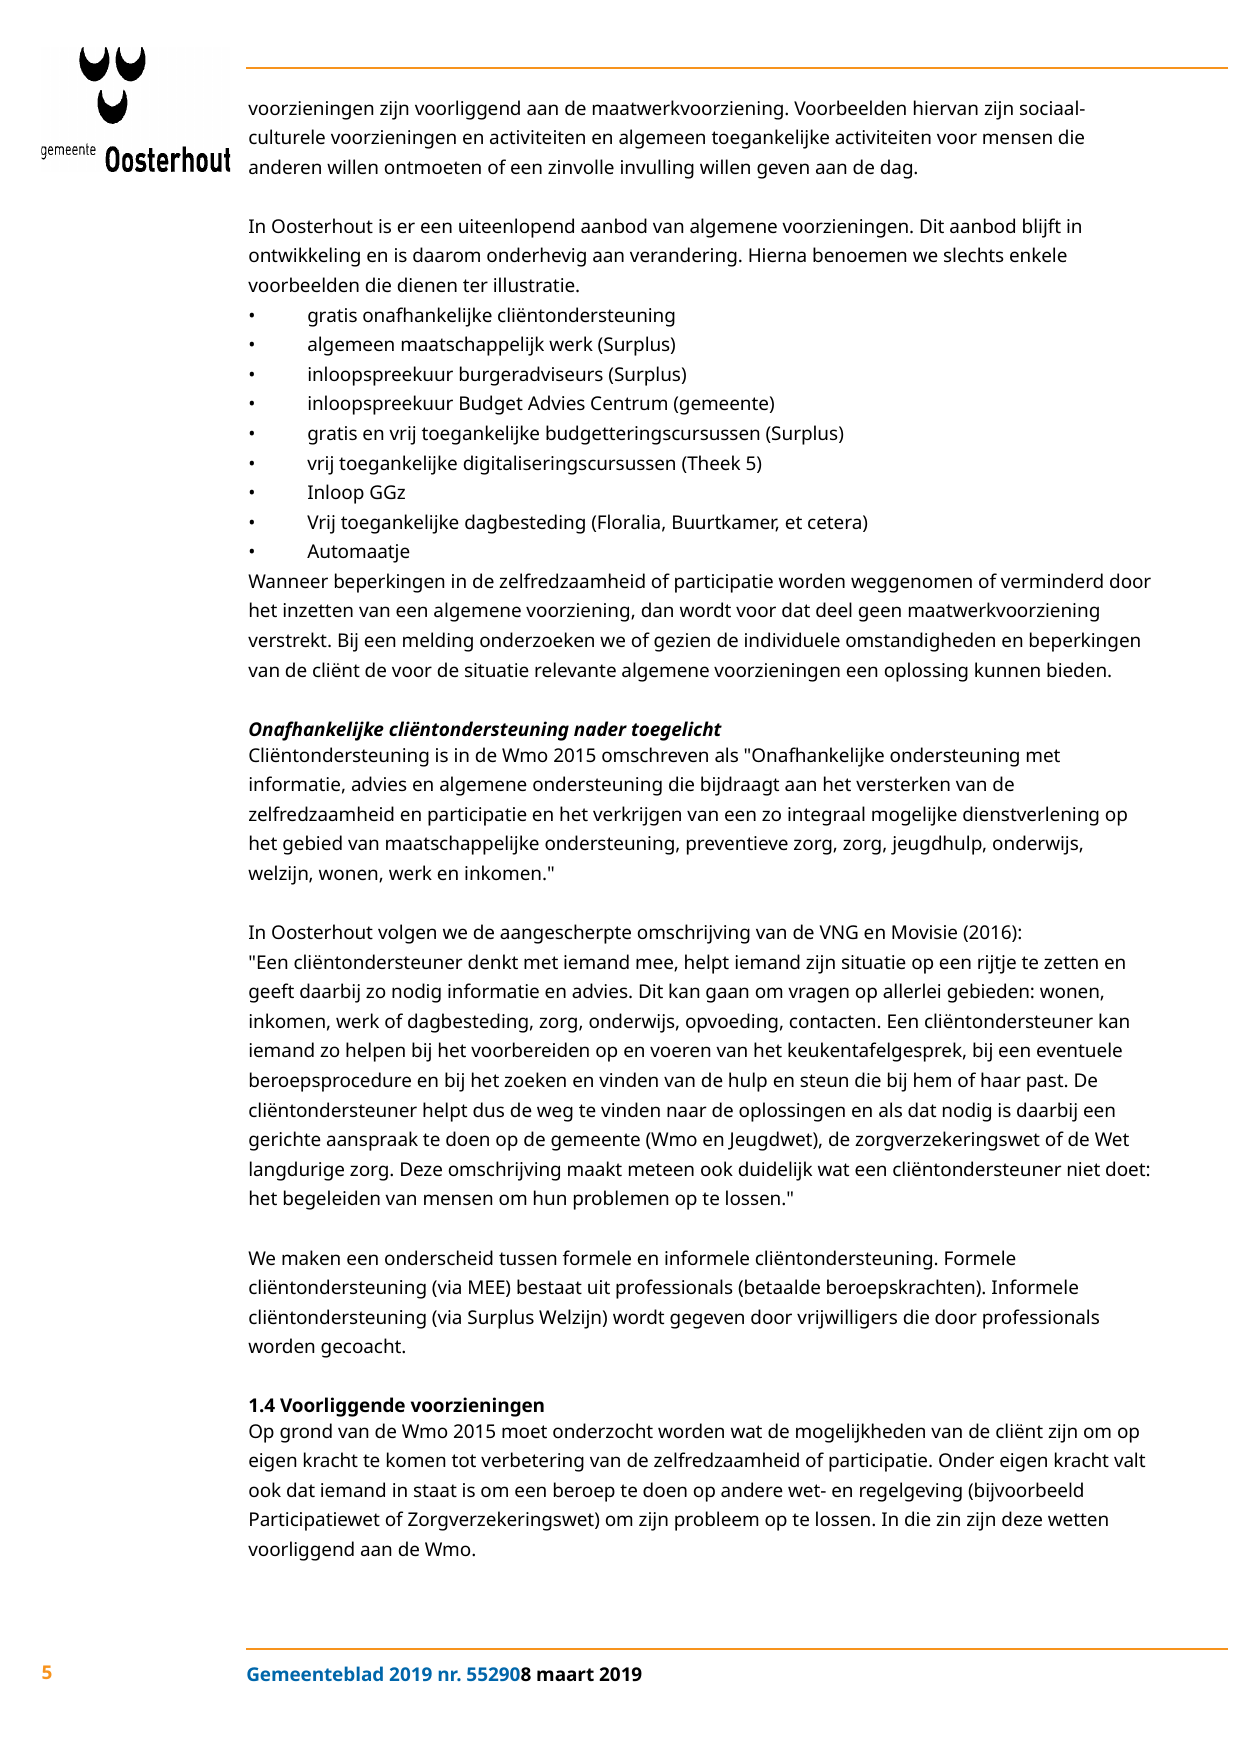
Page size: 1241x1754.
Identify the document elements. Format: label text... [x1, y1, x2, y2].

list Inloop GGz [248, 479, 1152, 505]
list algemeen maatschappelijk werk (Surplus) [248, 331, 1152, 357]
text voorzieningen zijn voorliggend aan de maatwerkvoorziening. Voorbeelden hiervan zijn sociaal-culturele voorzieningen en activiteiten en algemeen toegankelijke activiteiten voor mensen die anderen willen ontmoeten of een zinvolle invulling willen geven aan de dag. [248, 95, 1152, 180]
list Vrij toegankelijke dagbesteding (Floralia, Buurtkamer, et cetera) [248, 509, 1152, 535]
picture [41, 47, 231, 172]
text Op grond van de Wmo 2015 moet onderzocht worden wat de mogelijkheden van de cliënt zijn om op eigen kracht te komen tot verbetering van de zelfredzaamheid of participatie. Onder eigen kracht valt ook dat iemand in staat is om een beroep te doen op andere wet- en regelgeving (bijvoorbeeld Participatiewet of Zorgverzekeringswet) om zijn probleem op te lossen. In die zin zijn deze wetten voorliggend aan de Wmo. [248, 1418, 1152, 1562]
table_header Onafhankelijke cliëntondersteuning nader toegelicht [248, 716, 1152, 742]
text 1.4 Voorliggende voorzieningen [248, 1392, 1152, 1418]
list gratis onafhankelijke cliëntondersteuning [248, 302, 1152, 328]
list inloopspreekuur Budget Advies Centrum (gemeente) [248, 391, 1152, 416]
list gratis en vrij toegankelijke budgetteringscursussen (Surplus) [248, 420, 1152, 446]
text In Oosterhout is er een uiteenlopend aanbod van algemene voorzieningen. Dit aanbod blijft in ontwikkeling en is daarom onderhevig aan verandering. Hierna benoemen we slechts enkele voorbeelden die dienen ter illustratie. [248, 213, 1152, 298]
table_cell Cliëntondersteuning is in de Wmo 2015 omschreven als "Onafhankelijke ondersteuning met informatie, advies en algemene ondersteuning die bijdraagt aan het versterken van de zelfredzaamheid en participatie en het verkrijgen van een zo integraal mogelijke dienstverlening op het gebied van maatschappelijke ondersteuning, preventieve zorg, zorg, jeugdhulp, onderwijs, welzijn, wonen, werk en inkomen." In Oosterhout volgen we de aangescherpte omschrijving van de VNG en Movisie (2016): "Een cliëntondersteuner denkt met iemand mee, helpt iemand zijn situatie op een rijtje te zetten en geeft daarbij zo nodig informatie en advies. Dit kan gaan om vragen op allerlei gebieden: wonen, inkomen, werk of dagbesteding, zorg, onderwijs, opvoeding, contacten. Een cliëntondersteuner kan iemand zo helpen bij het voorbereiden op en voeren van het keukentafelgesprek, bij een eventuele beroepsprocedure en bij het zoeken en vinden van de hulp en steun die bij hem of haar past. De cliëntondersteuner helpt dus de weg te vinden naar de oplossingen en als dat nodig is daarbij een gerichte aanspraak te doen op de gemeente (Wmo en Jeugdwet), de zorgverzekeringswet of de Wet langdurige zorg. Deze omschrijving maakt meteen ook duidelijk wat een cliëntondersteuner niet doet: het begeleiden van mensen om hun problemen op te lossen." We maken een onderscheid tussen formele en informele cliëntondersteuning. Formele cliëntondersteuning (via MEE) bestaat uit professionals (betaalde beroepskrachten). Informele cliëntondersteuning (via Surplus Welzijn) wordt gegeven door vrijwilligers die door professionals worden gecoacht. [248, 742, 1152, 1359]
list Automaatje [248, 538, 1152, 564]
list inloopspreekuur burgeradviseurs (Surplus) [248, 361, 1152, 387]
text Wanneer beperkingen in de zelfredzaamheid of participatie worden weggenomen of verminderd door het inzetten van een algemene voorziening, dan wordt voor dat deel geen maatwerkvoorziening verstrekt. Bij een melding onderzoeken we of gezien de individuele omstandigheden en beperkingen van de cliënt de voor de situatie relevante algemene voorzieningen een oplossing kunnen bieden. [248, 568, 1152, 683]
list vrij toegankelijke digitaliseringscursussen (Theek 5) [248, 450, 1152, 476]
